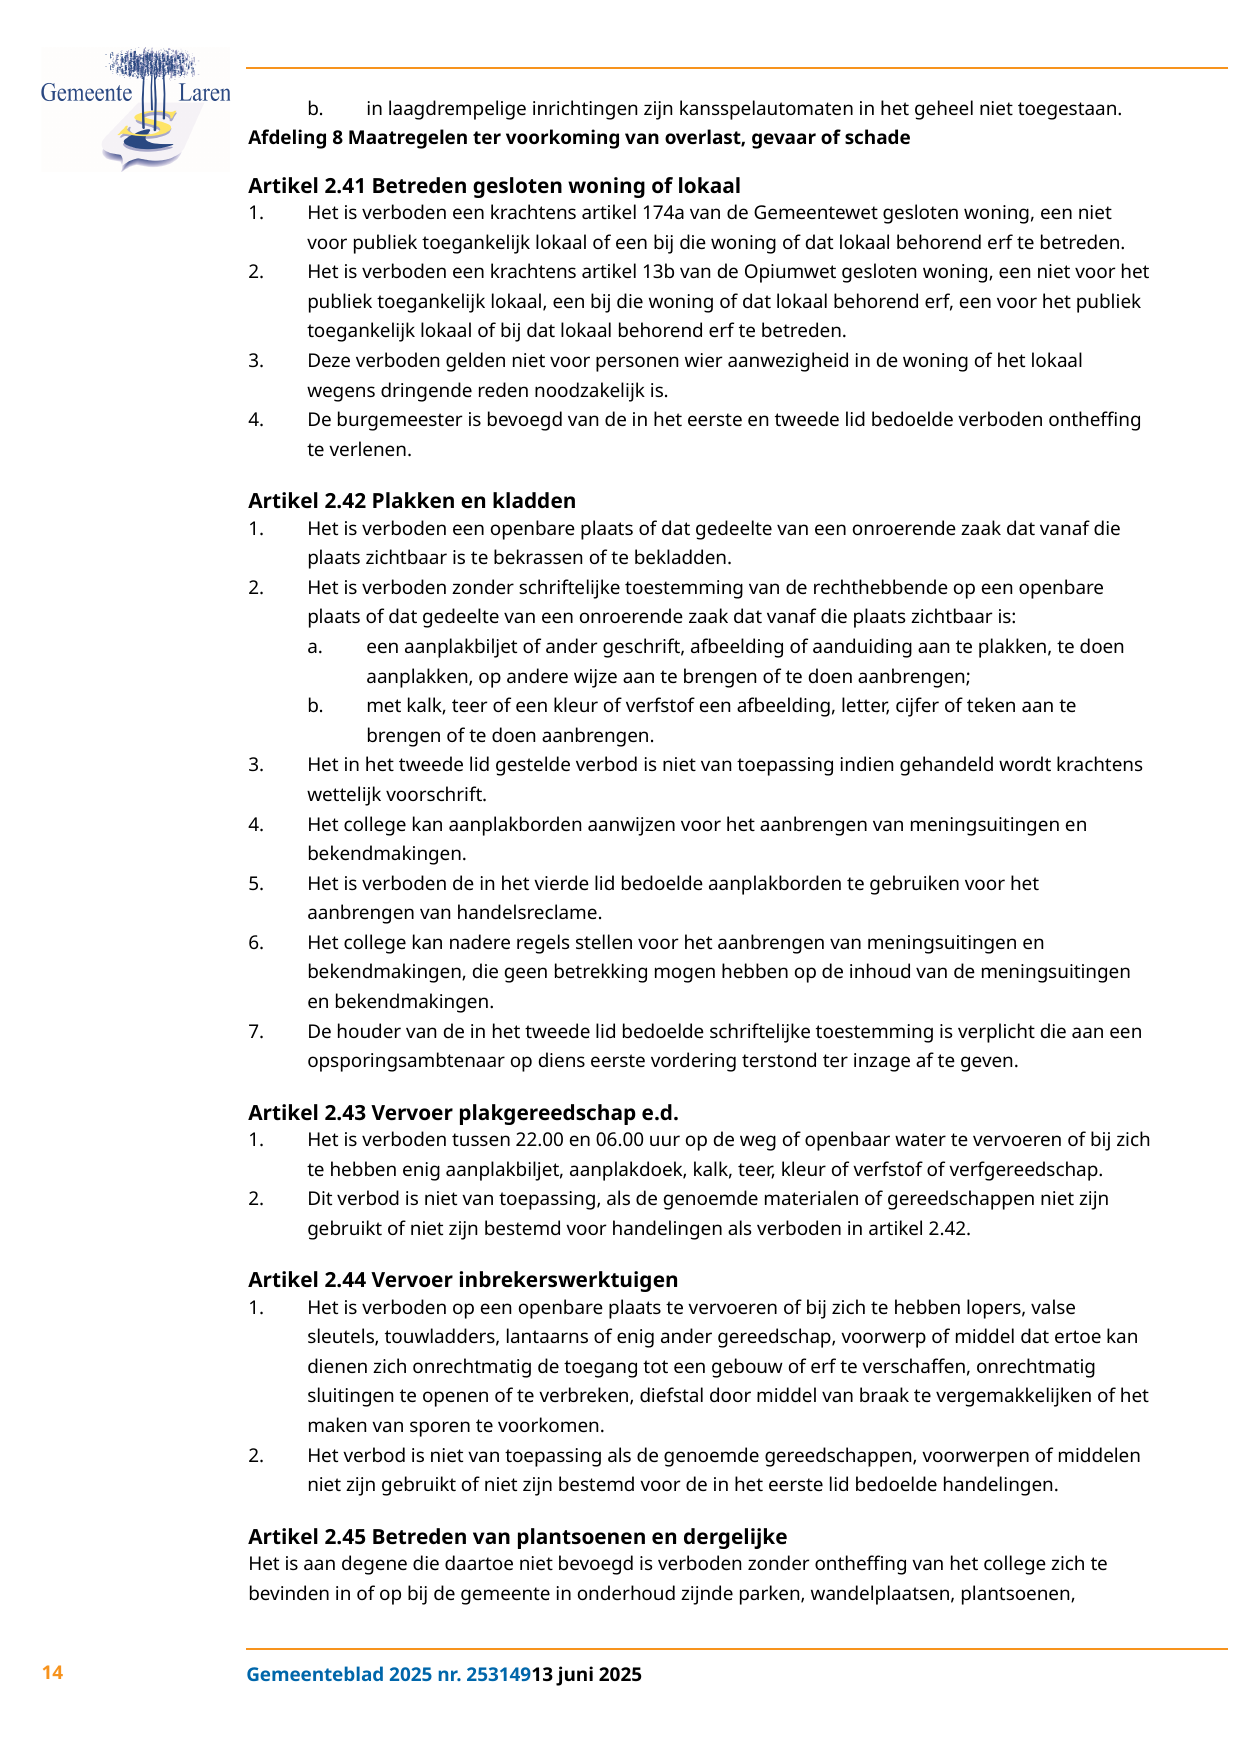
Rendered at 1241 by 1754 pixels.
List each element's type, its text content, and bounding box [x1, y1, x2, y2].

text Afdeling 8 Maatregelen ter voorkoming van overlast, gevaar of schade [248, 124, 1152, 150]
list Dit verbod is niet van toepassing, als de genoemde materialen of gereedschappen niet zijn gebruikt of niet zijn bestemd voor handelingen als verboden in artikel 2.42. [248, 1185, 1152, 1241]
list Het is verboden zonder schriftelijke toestemming van de rechthebbende op een openbare plaats of dat gedeelte van een onroerende zaak dat vanaf die plaats zichtbaar is: [248, 574, 1152, 629]
list Het college kan nadere regels stellen voor het aanbrengen van meningsuitingen en bekendmakingen, die geen betrekking mogen hebben op de inhoud van de meningsuitingen en bekendmakingen. [248, 929, 1152, 1014]
list Het is verboden op een openbare plaats te vervoeren of bij zich te hebben lopers, valse sleutels, touwladders, lantaarns of enig ander gereedschap, voorwerp of middel dat ertoe kan dienen zich onrechtmatig de toegang tot een gebouw of erf te verschaffen, onrechtmatig sluitingen te openen of te verbreken, diefstal door middel van braak te vergemakkelijken of het maken van sporen te voorkomen. [248, 1294, 1152, 1438]
list Het is verboden een krachtens artikel 13b van de Opiumwet gesloten woning, een niet voor het publiek toegankelijk lokaal, een bij die woning of dat lokaal behorend erf, een voor het publiek toegankelijk lokaal of bij dat lokaal behorend erf te betreden. [248, 258, 1152, 343]
text Het is aan degene die daartoe niet bevoegd is verboden zonder ontheffing van het college zich te bevinden in of op bij de gemeente in onderhoud zijnde parken, wandelplaatsen, plantsoenen, [248, 1550, 1152, 1606]
list in laagdrempelige inrichtingen zijn kansspelautomaten in het geheel niet toegestaan. [307, 95, 1152, 121]
list met kalk, teer of een kleur of verfstof een afbeelding, letter, cijfer of teken aan te brengen of te doen aanbrengen. [307, 692, 1152, 748]
list Het is verboden tussen 22.00 en 06.00 uur op de weg of openbaar water te vervoeren of bij zich te hebben enig aanplakbiljet, aanplakdoek, kalk, teer, kleur of verfstof of verfgereedschap. [248, 1126, 1152, 1182]
list Het college kan aanplakborden aanwijzen voor het aanbrengen van meningsuitingen en bekendmakingen. [248, 811, 1152, 866]
text Artikel 2.41 Betreden gesloten woning of lokaal [248, 171, 1152, 199]
list Deze verboden gelden niet voor personen wier aanwezigheid in de woning of het lokaal wegens dringende reden noodzakelijk is. [248, 347, 1152, 403]
list Het is verboden de in het vierde lid bedoelde aanplakborden te gebruiken voor het aanbrengen van handelsreclame. [248, 870, 1152, 925]
list De houder van de in het tweede lid bedoelde schriftelijke toestemming is verplicht die aan een opsporingsambtenaar op diens eerste vordering terstond ter inzage af te geven. [248, 1018, 1152, 1073]
text Artikel 2.42 Plakken en kladden [248, 486, 1152, 515]
list een aanplakbiljet of ander geschrift, afbeelding of aanduiding aan te plakken, te doen aanplakken, op andere wijze aan te brengen of te doen aanbrengen; [307, 633, 1152, 688]
list De burgemeester is bevoegd van de in het eerste en tweede lid bedoelde verboden ontheffing te verlenen. [248, 406, 1152, 462]
list Het verbod is niet van toepassing als de genoemde gereedschappen, voorwerpen of middelen niet zijn gebruikt of niet zijn bestemd voor de in het eerste lid bedoelde handelingen. [248, 1442, 1152, 1497]
list Het is verboden een krachtens artikel 174a van de Gemeentewet gesloten woning, een niet voor publiek toegankelijk lokaal of een bij die woning of dat lokaal behorend erf te betreden. [248, 199, 1152, 255]
picture [41, 47, 231, 172]
list Het in het tweede lid gestelde verbod is niet van toepassing indien gehandeld wordt krachtens wettelijk voorschrift. [248, 752, 1152, 807]
text Artikel 2.45 Betreden van plantsoenen en dergelijke [248, 1522, 1152, 1550]
text Artikel 2.43 Vervoer plakgereedschap e.d. [248, 1098, 1152, 1126]
list Het is verboden een openbare plaats of dat gedeelte van een onroerende zaak dat vanaf die plaats zichtbaar is te bekrassen of te bekladden. [248, 515, 1152, 570]
text Artikel 2.44 Vervoer inbrekerswerktuigen [248, 1265, 1152, 1294]
